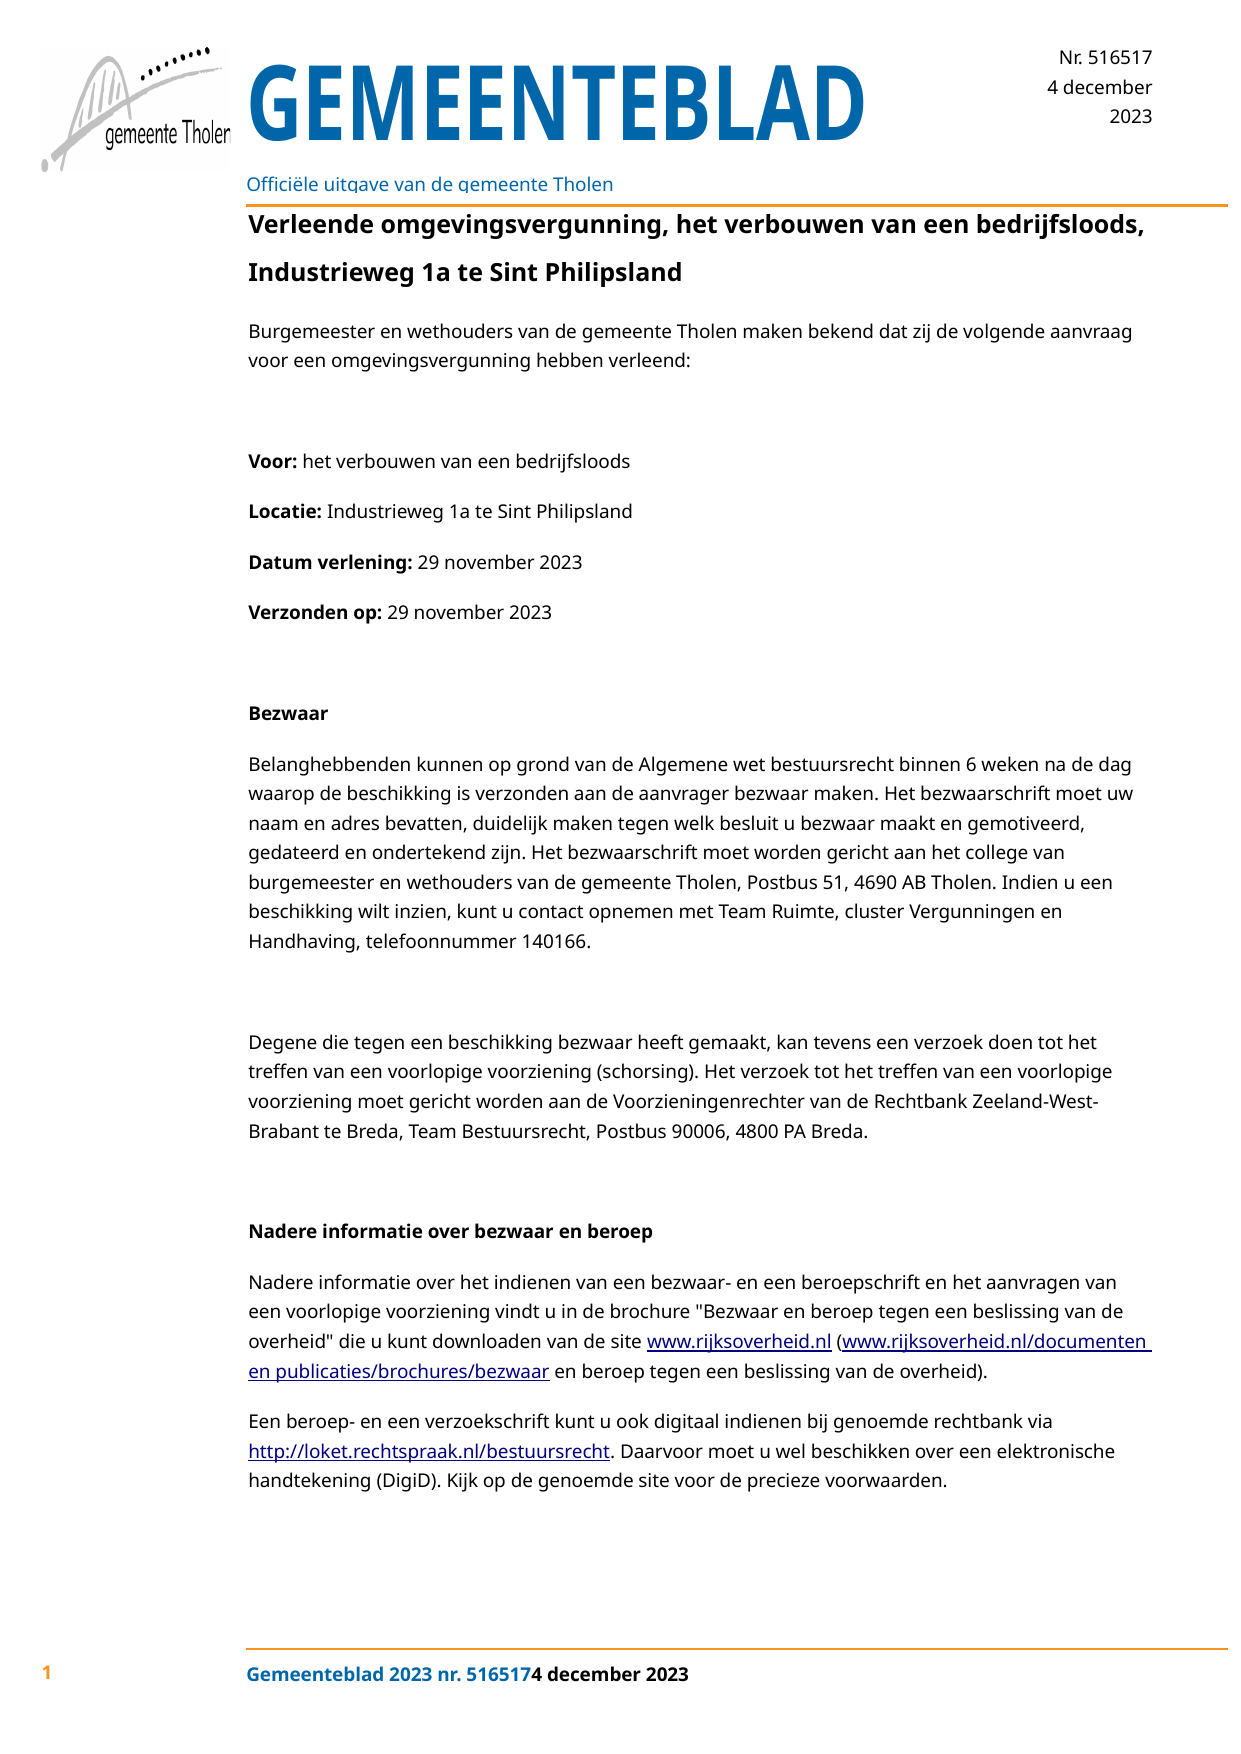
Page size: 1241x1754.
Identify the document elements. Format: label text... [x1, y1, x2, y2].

text Nadere informatie over bezwaar en beroep [248, 1219, 1152, 1244]
text Degene die tegen een beschikking bezwaar heeft gemaakt, kan tevens een verzoek doen tot het treffen van een voorlopige voorziening (schorsing). Het verzoek tot het treffen van een voorlopige voorziening moet gericht worden aan de Voorzieningenrechter van de Rechtbank Zeeland-West-Brabant te Breda, Team Bestuursrecht, Postbus 90006, 4800 PA Breda. [248, 1029, 1152, 1144]
text Locatie: Industrieweg 1a te Sint Philipsland [248, 499, 1152, 524]
text Verleende omgevingsvergunning, het verbouwen van een bedrijfsloods, Industrieweg 1a te Sint Philipsland [248, 207, 1152, 288]
text Een beroep- en een verzoekschrift kunt u ook digitaal indienen bij genoemde rechtbank via http://loket.rechtspraak.nl/bestuursrecht. Daarvoor moet u wel beschikken over een elektronische handtekening (DigiD). Kijk op de genoemde site voor de precieze voorwaarden. [248, 1408, 1152, 1493]
text Belanghebbenden kunnen op grond van de Algemene wet bestuursrecht binnen 6 weken na de dag waarop de beschikking is verzonden aan de aanvrager bezwaar maken. Het bezwaarschrift moet uw naam en adres bevatten, duidelijk maken tegen welk besluit u bezwaar maakt en gemotiveerd, gedateerd en ondertekend zijn. Het bezwaarschrift moet worden gericht aan het college van burgemeester en wethouders van de gemeente Tholen, Postbus 51, 4690 AB Tholen. Indien u een beschikking wilt inzien, kunt u contact opnemen met Team Ruimte, cluster Vergunningen en Handhaving, telefoonnummer 140166. [248, 751, 1152, 954]
text Verzonden op: 29 november 2023 [248, 599, 1152, 625]
text Nadere informatie over het indienen van een bezwaar- en een beroepschrift en het aanvragen van een voorlopige voorziening vindt u in de brochure "Bezwaar en beroep tegen een beslissing van de overheid" die u kunt downloaden van de site www.rijksoverheid.nl (www.rijksoverheid.nl/documenten en publicaties/brochures/bezwaar en beroep tegen een beslissing van de overheid). [248, 1269, 1152, 1384]
text Burgemeester en wethouders van de gemeente Tholen maken bekend dat zij de volgende aanvraag voor een omgevingsvergunning hebben verleend: [248, 318, 1152, 373]
picture [41, 47, 231, 172]
text Bezwaar [248, 700, 1152, 726]
text Datum verlening: 29 november 2023 [248, 549, 1152, 575]
text Voor: het verbouwen van een bedrijfsloods [248, 448, 1152, 474]
